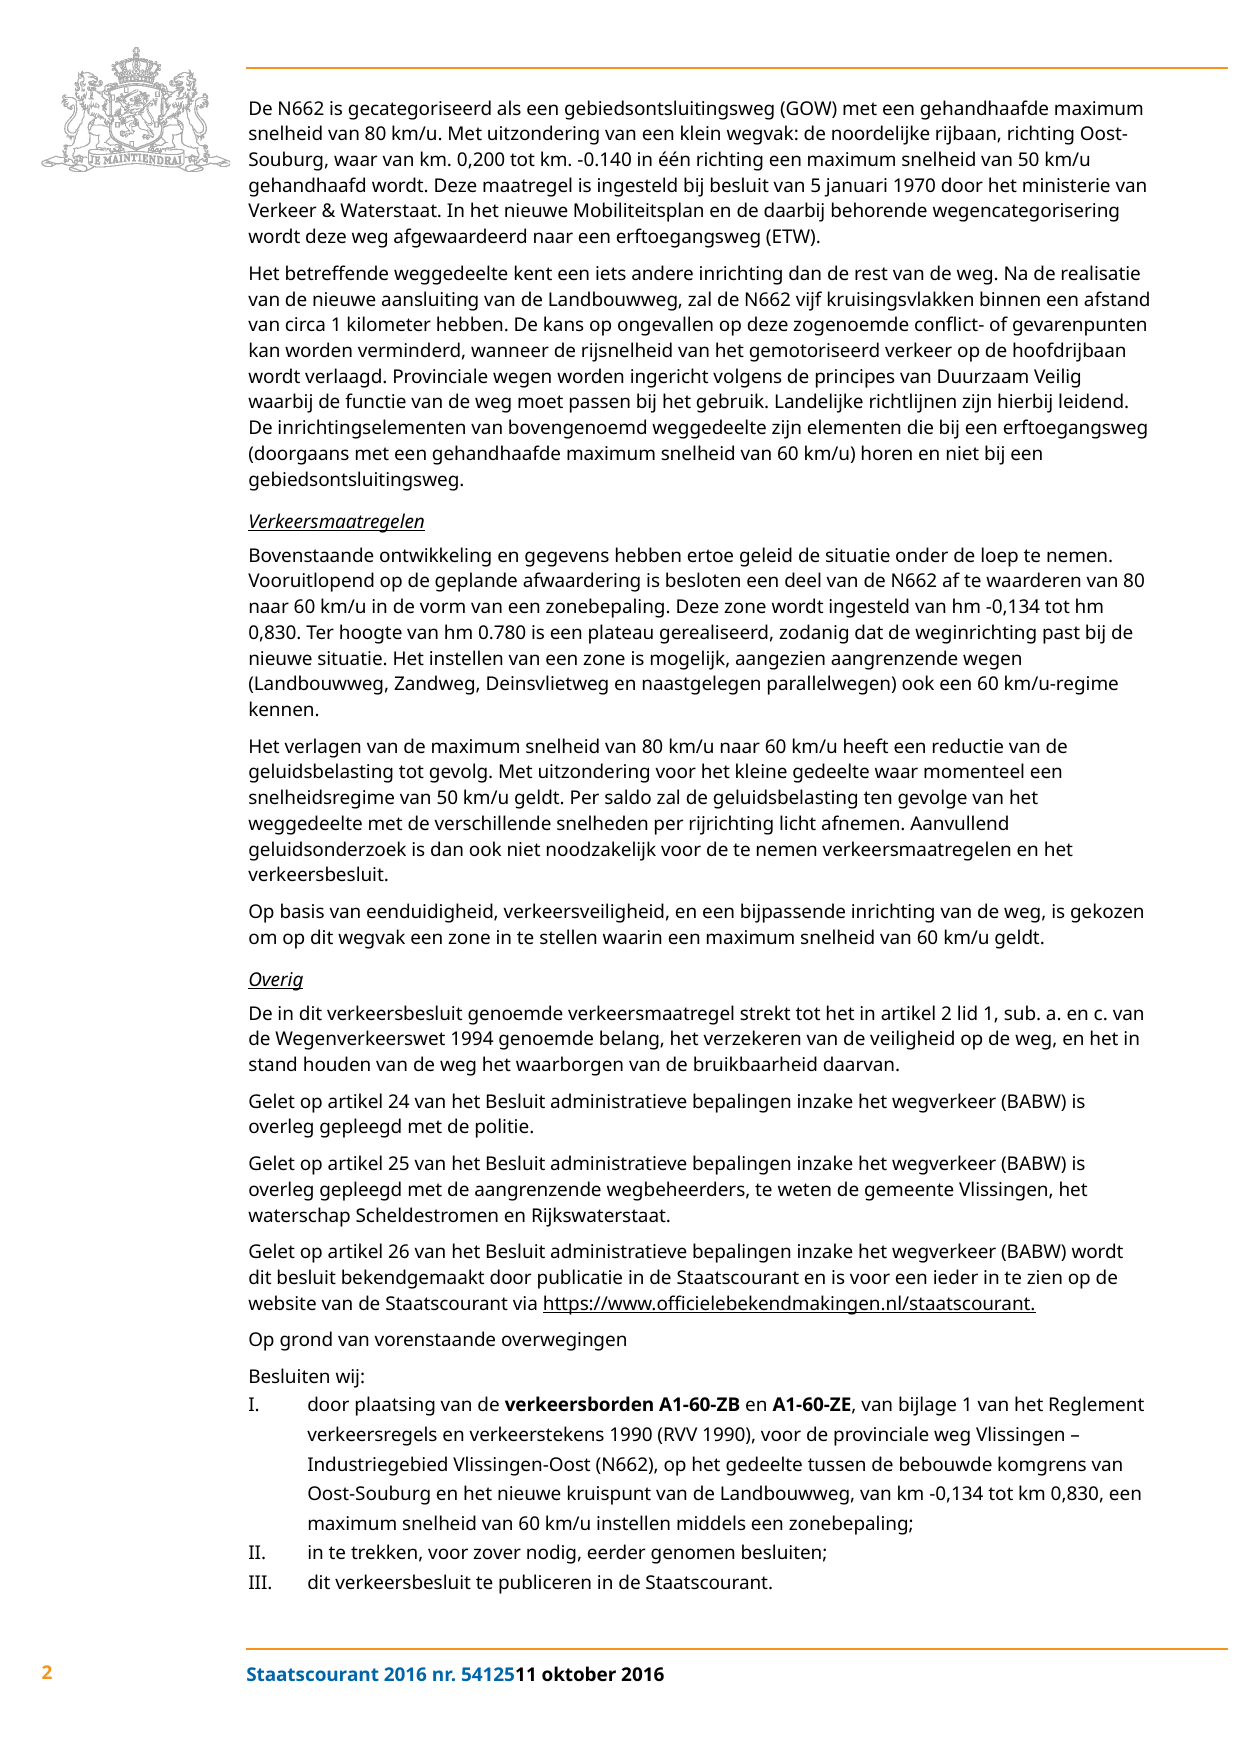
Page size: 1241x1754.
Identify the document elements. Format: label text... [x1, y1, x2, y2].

list in te trekken, voor zover nodig, eerder genomen besluiten; [248, 1539, 1152, 1565]
text De in dit verkeersbesluit genoemde verkeersmaatregel strekt tot het in artikel 2 lid 1, sub. a. en c. van de Wegenverkeerswet 1994 genoemde belang, het verzekeren van de veiligheid op de weg, en het in stand houden van de weg het waarborgen van de bruikbaarheid daarvan. [248, 1000, 1152, 1077]
text Het verlagen van de maximum snelheid van 80 km/u naar 60 km/u heeft een reductie van de geluidsbelasting tot gevolg. Met uitzondering voor het kleine gedeelte waar momenteel een snelheidsregime van 50 km/u geldt. Per saldo zal de geluidsbelasting ten gevolge van het weggedeelte met de verschillende snelheden per rijrichting licht afnemen. Aanvullend geluidsonderzoek is dan ook niet noodzakelijk voor de te nemen verkeersmaatregelen en het verkeersbesluit. [248, 733, 1152, 887]
text Op basis van eenduidigheid, verkeersveiligheid, en een bijpassende inrichting van de weg, is gekozen om op dit wegvak een zone in te stellen waarin een maximum snelheid van 60 km/u geldt. [248, 898, 1152, 950]
text Op grond van vorenstaande overwegingen [248, 1327, 1152, 1352]
text Het betreffende weggedeelte kent een iets andere inrichting dan de rest van de weg. Na de realisatie van de nieuwe aansluiting van de Landbouwweg, zal de N662 vijf kruisingsvlakken binnen een afstand van circa 1 kilometer hebben. De kans op ongevallen op deze zogenoemde conflict- of gevarenpunten kan worden verminderd, wanneer de rijsnelheid van het gemotoriseerd verkeer op de hoofdrijbaan wordt verlaagd. Provinciale wegen worden ingericht volgens de principes van Duurzaam Veilig waarbij de functie van de weg moet passen bij het gebruik. Landelijke richtlijnen zijn hierbij leidend. De inrichtingselementen van bovengenoemd weggedeelte zijn elementen die bij een erftoegangsweg (doorgaans met een gehandhaafde maximum snelheid van 60 km/u) horen en niet bij een gebiedsontsluitingsweg. [248, 260, 1152, 492]
text Gelet op artikel 25 van het Besluit administratieve bepalingen inzake het wegverkeer (BABW) is overleg gepleegd met de aangrenzende wegbeheerders, te weten de gemeente Vlissingen, het waterschap Scheldestromen en Rijkswaterstaat. [248, 1150, 1152, 1228]
text Besluiten wij: [248, 1363, 1152, 1389]
text Overig [248, 966, 1152, 992]
text Gelet op artikel 24 van het Besluit administratieve bepalingen inzake het wegverkeer (BABW) is overleg gepleegd met de politie. [248, 1088, 1152, 1139]
list dit verkeersbesluit te publiceren in de Staatscourant. [248, 1569, 1152, 1595]
picture [41, 47, 231, 172]
text Bovenstaande ontwikkeling en gegevens hebben ertoe geleid de situatie onder de loep te nemen. Vooruitlopend op de geplande afwaardering is besloten een deel van de N662 af te waarderen van 80 naar 60 km/u in de vorm van een zonebepaling. Deze zone wordt ingesteld van hm -0,134 tot hm 0,830. Ter hoogte van hm 0.780 is een plateau gerealiseerd, zodanig dat de weginrichting past bij de nieuwe situatie. Het instellen van een zone is mogelijk, aangezien aangrenzende wegen (Landbouwweg, Zandweg, Deinsvlietweg en naastgelegen parallelwegen) ook een 60 km/u-regime kennen. [248, 542, 1152, 722]
text De N662 is gecategoriseerd als een gebiedsontsluitingsweg (GOW) met een gehandhaafde maximum snelheid van 80 km/u. Met uitzondering van een klein wegvak: de noordelijke rijbaan, richting Oost-Souburg, waar van km. 0,200 tot km. -0.140 in één richting een maximum snelheid van 50 km/u gehandhaafd wordt. Deze maatregel is ingesteld bij besluit van 5 januari 1970 door het ministerie van Verkeer & Waterstaat. In het nieuwe Mobiliteitsplan en de daarbij behorende wegencategorisering wordt deze weg afgewaardeerd naar een erftoegangsweg (ETW). [248, 95, 1152, 249]
list door plaatsing van de verkeersborden A1-60-ZB en A1-60-ZE, van bijlage 1 van het Reglement verkeersregels en verkeerstekens 1990 (RVV 1990), voor de provinciale weg Vlissingen – Industriegebied Vlissingen-Oost (N662), op het gedeelte tussen de bebouwde komgrens van Oost-Souburg en het nieuwe kruispunt van de Landbouwweg, van km -0,134 tot km 0,830, een maximum snelheid van 60 km/u instellen middels een zonebepaling; [248, 1392, 1152, 1536]
text Verkeersmaatregelen [248, 508, 1152, 533]
text Gelet op artikel 26 van het Besluit administratieve bepalingen inzake het wegverkeer (BABW) wordt dit besluit bekendgemaakt door publicatie in de Staatscourant en is voor een ieder in te zien op de website van de Staatscourant via https://www.officielebekendmakingen.nl/staatscourant. [248, 1238, 1152, 1316]
